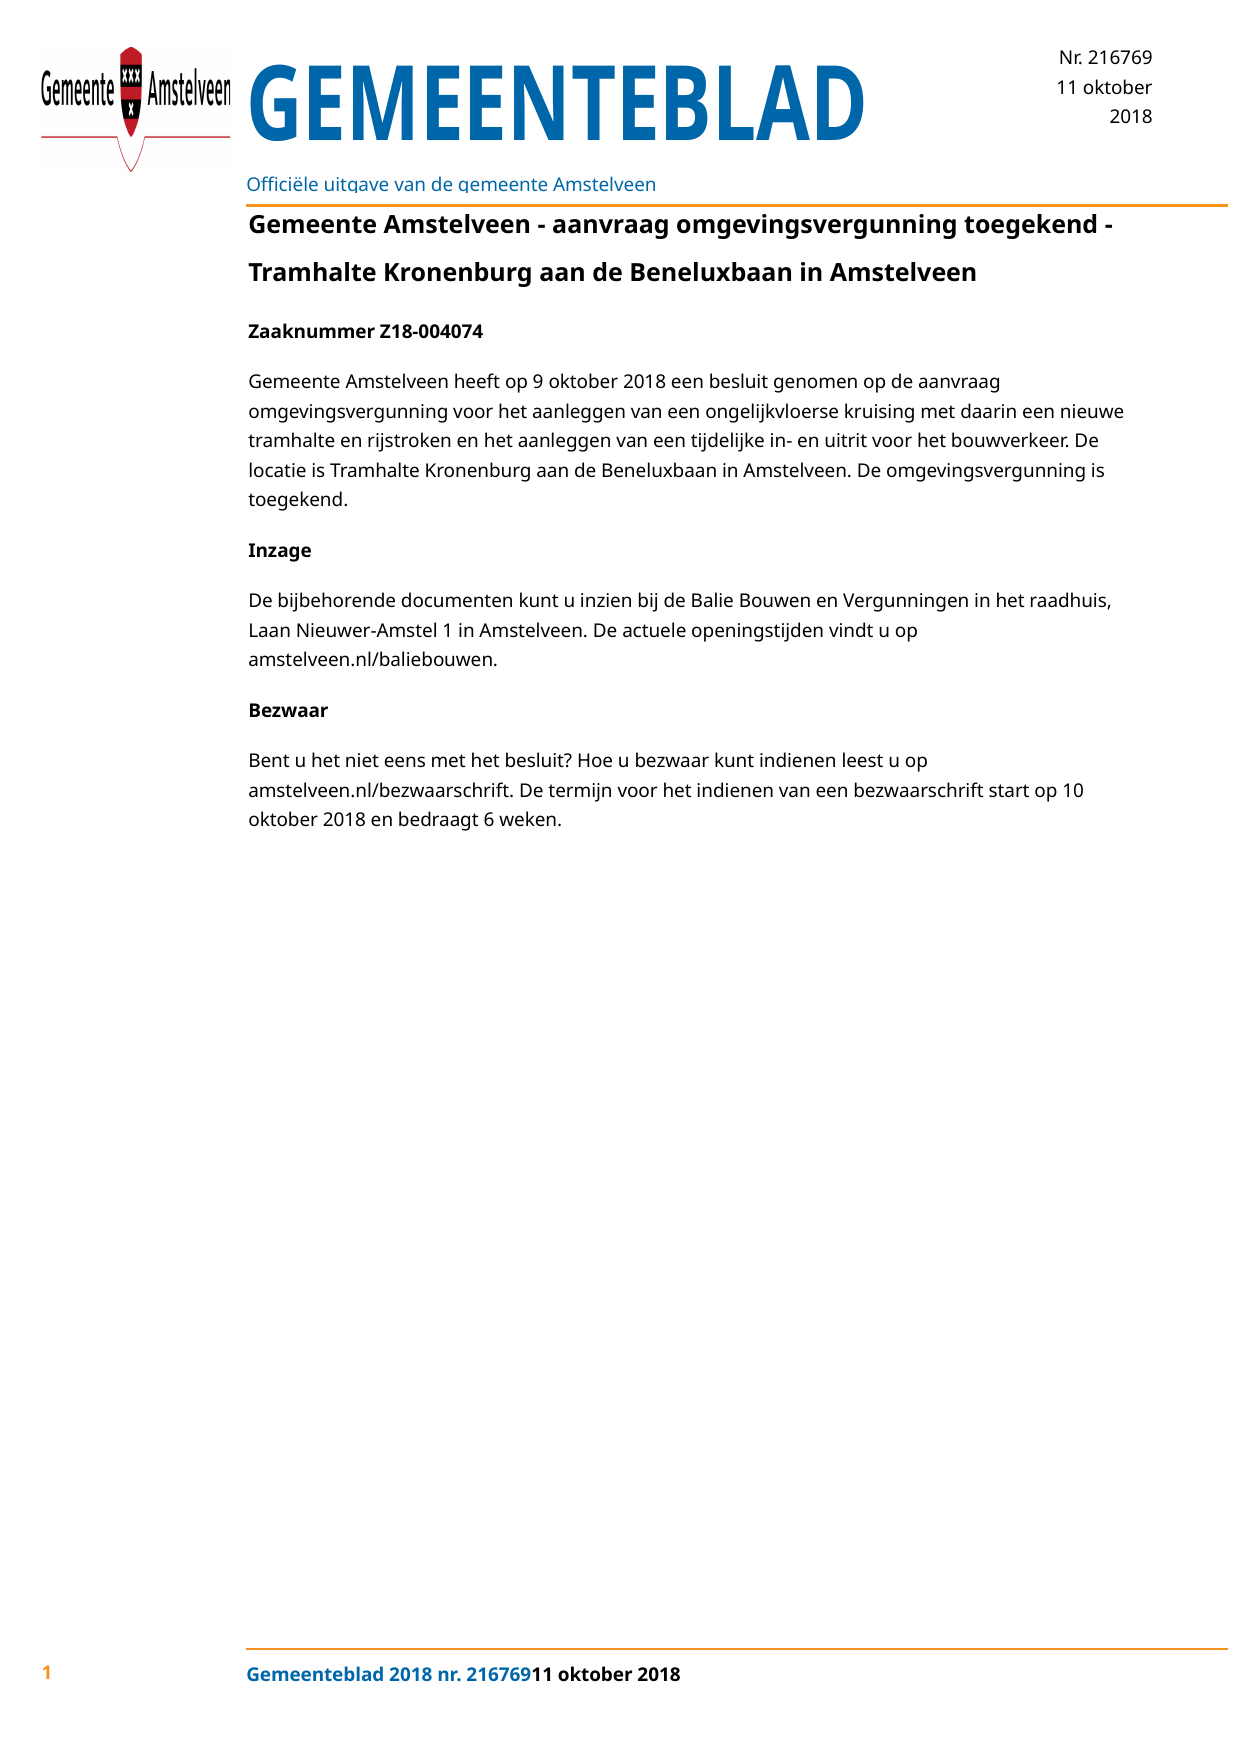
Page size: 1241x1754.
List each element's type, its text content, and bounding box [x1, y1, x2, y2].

text Gemeente Amstelveen - aanvraag omgevingsvergunning toegekend - Tramhalte Kronenburg aan de Beneluxbaan in Amstelveen [248, 207, 1152, 288]
text Inzage [248, 537, 1152, 563]
text Gemeente Amstelveen heeft op 9 oktober 2018 een besluit genomen op de aanvraag omgevingsvergunning voor het aanleggen van een ongelijkvloerse kruising met daarin een nieuwe tramhalte en rijstroken en het aanleggen van een tijdelijke in- en uitrit voor het bouwverkeer. De locatie is Tramhalte Kronenburg aan de Beneluxbaan in Amstelveen. De omgevingsvergunning is toegekend. [248, 368, 1152, 512]
text Bezwaar [248, 697, 1152, 723]
text Zaaknummer Z18-004074 [248, 318, 1152, 344]
text De bijbehorende documenten kunt u inzien bij de Balie Bouwen en Vergunningen in het raadhuis, Laan Nieuwer-Amstel 1 in Amstelveen. De actuele openingstijden vindt u op amstelveen.nl/baliebouwen. [248, 587, 1152, 672]
picture [41, 47, 231, 172]
text Bent u het niet eens met het besluit? Hoe u bezwaar kunt indienen leest u op amstelveen.nl/bezwaarschrift. De termijn voor het indienen van een bezwaarschrift start op 10 oktober 2018 en bedraagt 6 weken. [248, 747, 1152, 832]
